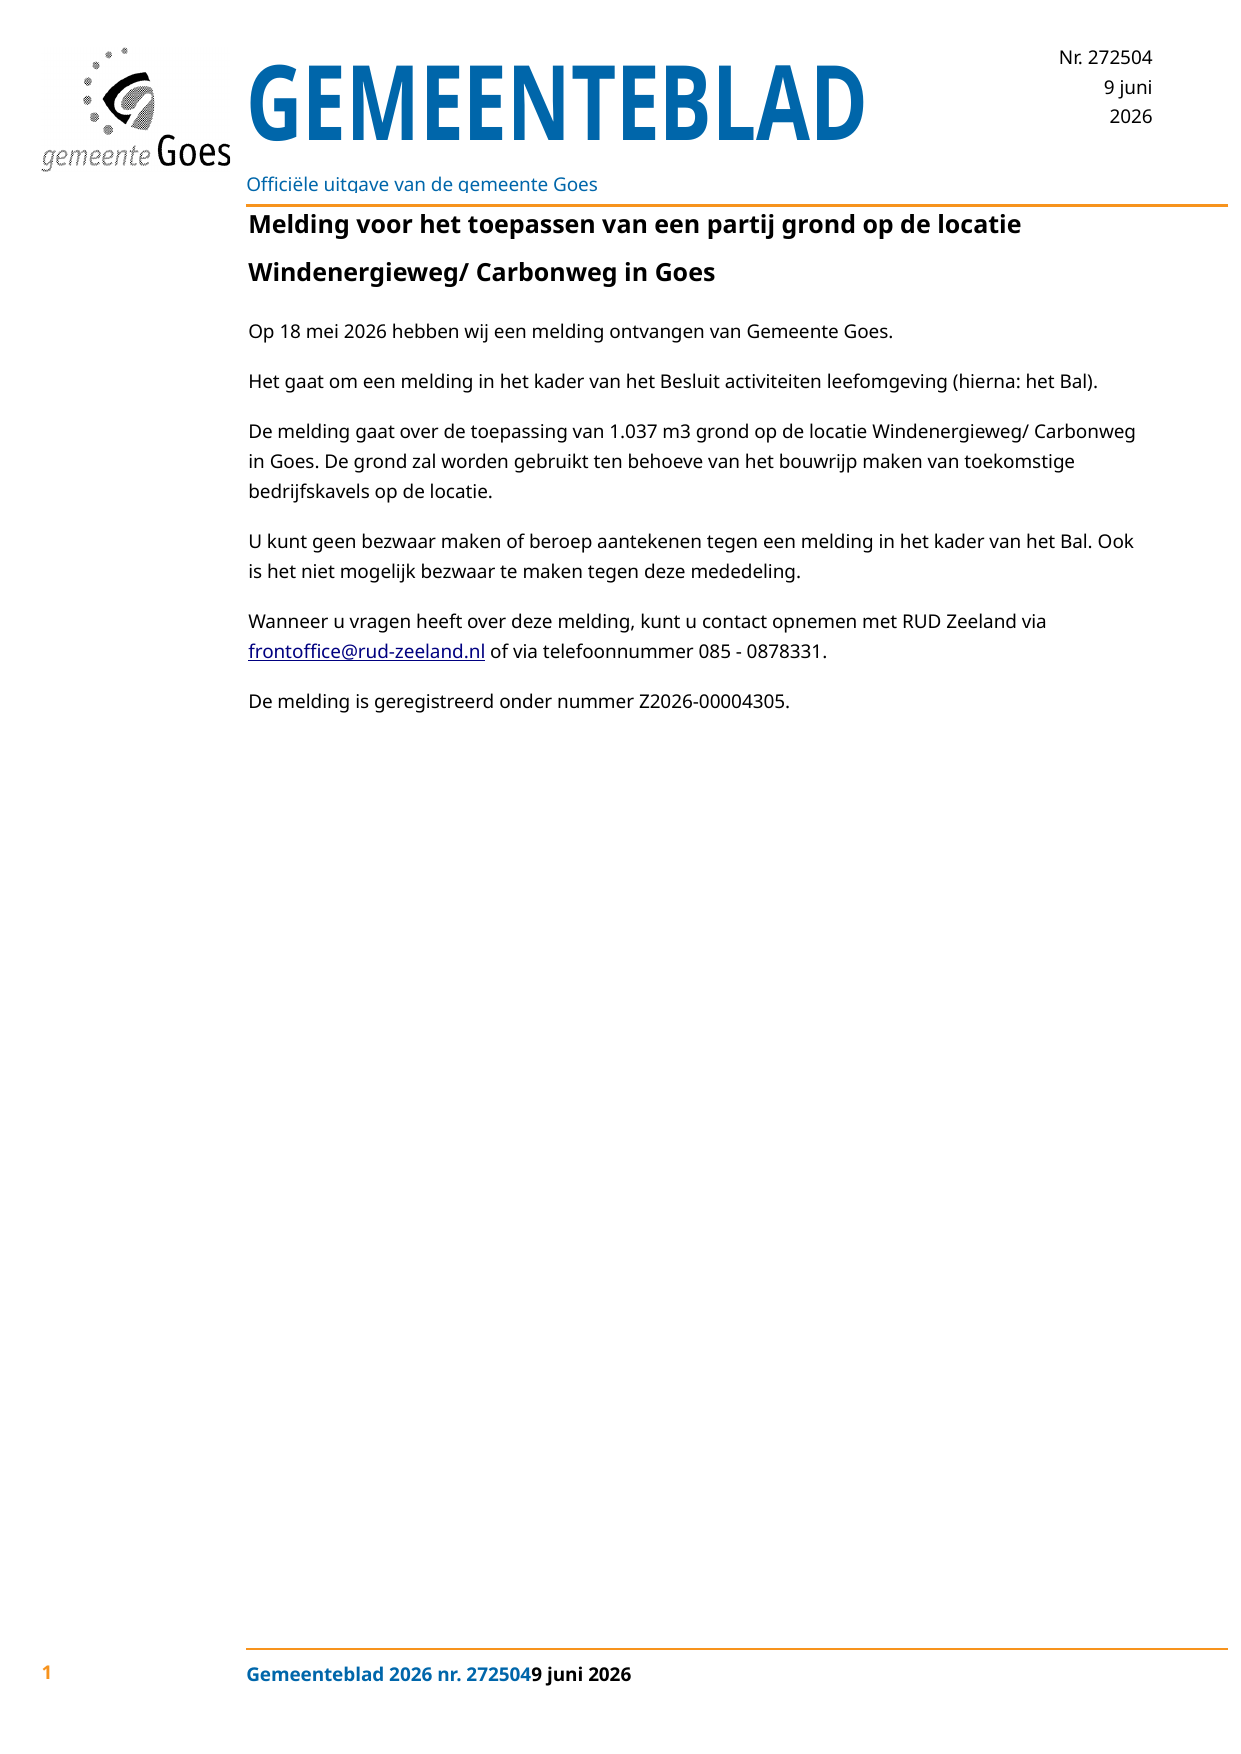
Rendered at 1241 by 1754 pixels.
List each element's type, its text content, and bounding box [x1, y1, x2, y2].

text Melding voor het toepassen van een partij grond op de locatie Windenergieweg/ Carbonweg in Goes [248, 207, 1152, 288]
picture [41, 47, 231, 172]
text Het gaat om een melding in het kader van het Besluit activiteiten leefomgeving (hierna: het Bal). [248, 368, 1152, 394]
text Wanneer u vragen heeft over deze melding, kunt u contact opnemen met RUD Zeeland via frontoffice@rud-zeeland.nl of via telefoonnummer 085 - 0878331. [248, 608, 1152, 664]
text De melding is geregistreerd onder nummer Z2026-00004305. [248, 688, 1152, 714]
text U kunt geen bezwaar maken of beroep aantekenen tegen een melding in het kader van het Bal. Ook is het niet mogelijk bezwaar te maken tegen deze mededeling. [248, 528, 1152, 584]
text De melding gaat over de toepassing van 1.037 m3 grond op de locatie Windenergieweg/ Carbonweg in Goes. De grond zal worden gebruikt ten behoeve van het bouwrijp maken van toekomstige bedrijfskavels op de locatie. [248, 419, 1152, 504]
text Op 18 mei 2026 hebben wij een melding ontvangen van Gemeente Goes. [248, 318, 1152, 344]
